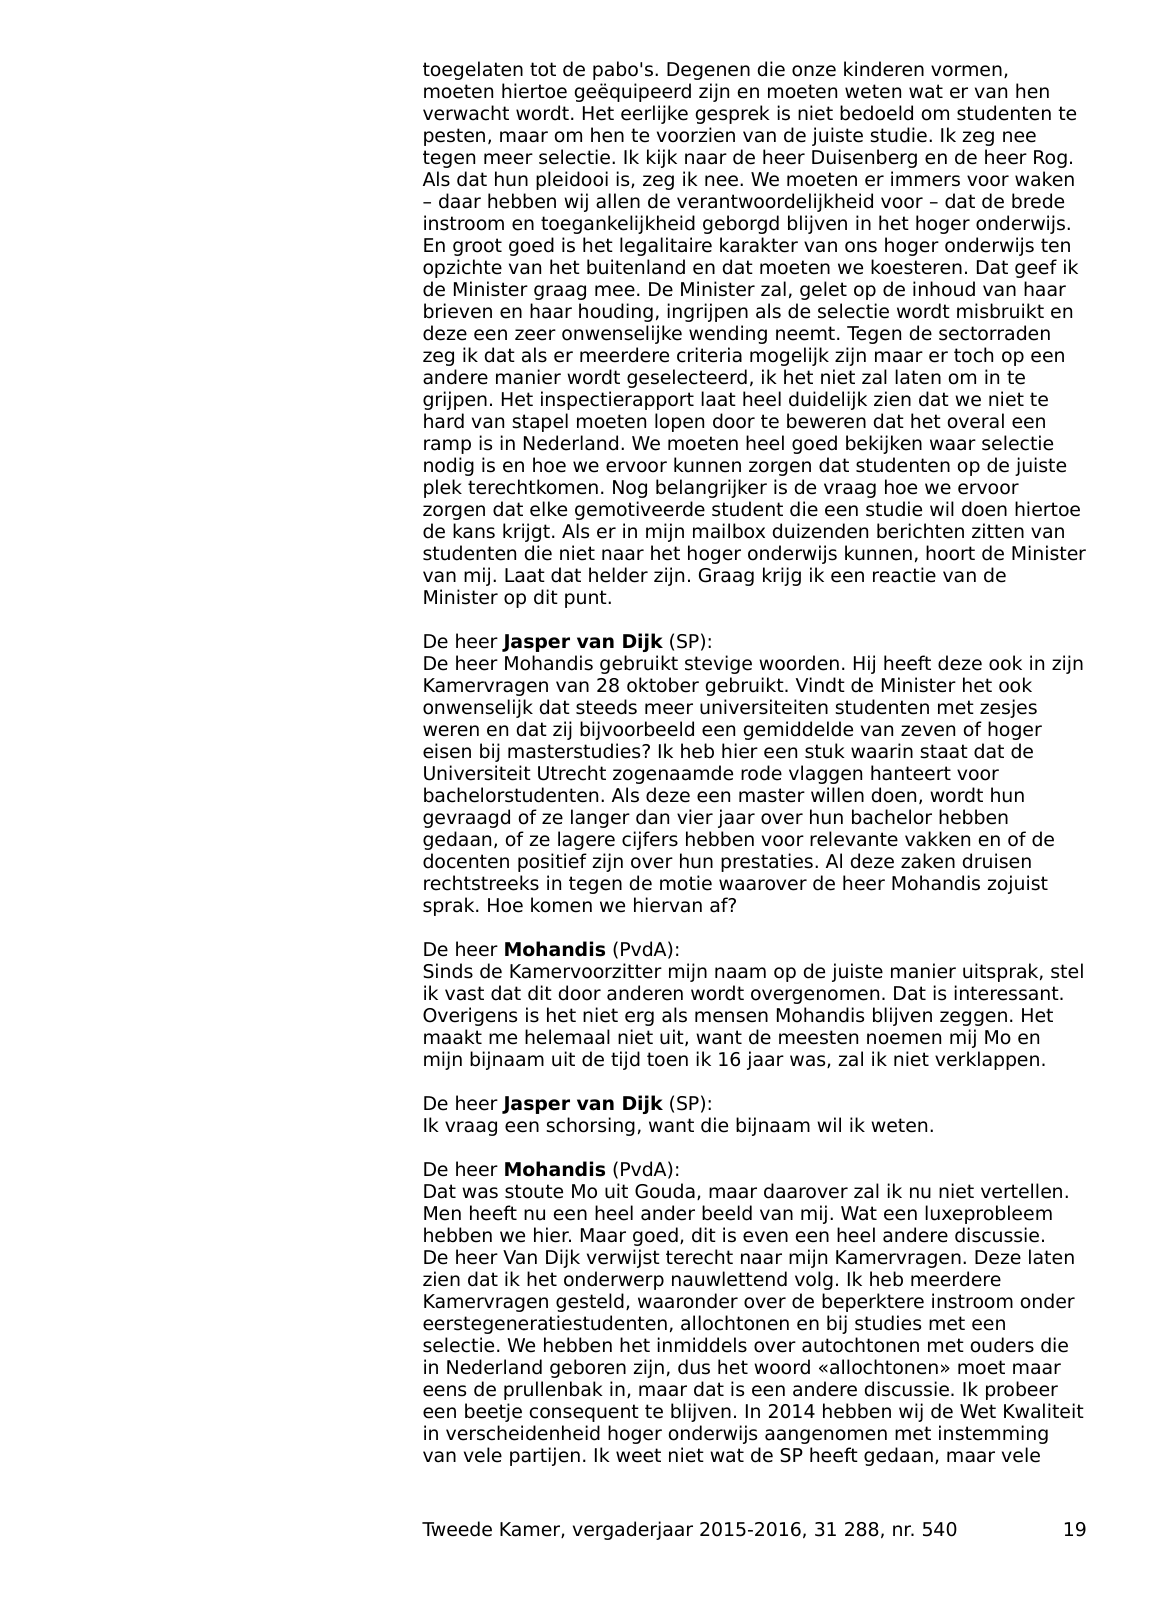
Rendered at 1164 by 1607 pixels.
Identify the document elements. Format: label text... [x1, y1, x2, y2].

text De heer Van Dijk verwijst terecht naar mijn Kamervragen. Deze laten zien dat ik het onderwerp nauwlettend volg. Ik heb meerdere Kamervragen gesteld, waaronder over de beperktere instroom onder eerstegeneratiestudenten, allochtonen en bij studies met een selectie. We hebben het inmiddels over autochtonen met ouders die in Nederland geboren zijn, dus het woord «allochtonen» moet maar eens de prullenbak in, maar dat is een andere discussie. Ik probeer een beetje consequent te blijven. In 2014 hebben wij de Wet Kwaliteit in verscheidenheid hoger onderwijs aangenomen met instemming van vele partijen. Ik weet niet wat de SP heeft gedaan, maar vele [422, 1247, 1087, 1467]
text Ik vraag een schorsing, want die bijnaam wil ik weten. [422, 1115, 1087, 1137]
text De heer Mohandis gebruikt stevige woorden. Hij heeft deze ook in zijn Kamervragen van 28 oktober gebruikt. Vindt de Minister het ook onwenselijk dat steeds meer universiteiten studenten met zesjes weren en dat zij bijvoorbeeld een gemiddelde van zeven of hoger eisen bij masterstudies? Ik heb hier een stuk waarin staat dat de Universiteit Utrecht zogenaamde rode vlaggen hanteert voor bachelorstudenten. Als deze een master willen doen, wordt hun gevraagd of ze langer dan vier jaar over hun bachelor hebben gedaan, of ze lagere cijfers hebben voor relevante vakken en of de docenten positief zijn over hun prestaties. Al deze zaken druisen rechtstreeks in tegen de motie waarover de heer Mohandis zojuist sprak. Hoe komen we hiervan af? [422, 653, 1087, 916]
text toegelaten tot de pabo's. Degenen die onze kinderen vormen, moeten hiertoe geëquipeerd zijn en moeten weten wat er van hen verwacht wordt. Het eerlijke gesprek is niet bedoeld om studenten te pesten, maar om hen te voorzien van de juiste studie. Ik zeg nee tegen meer selectie. Ik kijk naar de heer Duisenberg en de heer Rog. Als dat hun pleidooi is, zeg ik nee. We moeten er immers voor waken – daar hebben wij allen de verantwoordelijkheid voor – dat de brede instroom en toegankelijkheid geborgd blijven in het hoger onderwijs. En groot goed is het legalitaire karakter van ons hoger onderwijs ten opzichte van het buitenland en dat moeten we koesteren. Dat geef ik de Minister graag mee. De Minister zal, gelet op de inhoud van haar brieven en haar houding, ingrijpen als de selectie wordt misbruikt en deze een zeer onwenselijke wending neemt. Tegen de sectorraden zeg ik dat als er meerdere criteria mogelijk zijn maar er toch op een andere manier wordt geselecteerd, ik het niet zal laten om in te grijpen. Het inspectierapport laat heel duidelijk zien dat we niet te hard van stapel moeten lopen door te beweren dat het overal een ramp is in Nederland. We moeten heel goed bekijken waar selectie nodig is en hoe we ervoor kunnen zorgen dat studenten op de juiste plek terechtkomen. Nog belangrijker is de vraag hoe we ervoor zorgen dat elke gemotiveerde student die een studie wil doen hiertoe de kans krijgt. Als er in mijn mailbox duizenden berichten zitten van studenten die niet naar het hoger onderwijs kunnen, hoort de Minister van mij. Laat dat helder zijn. Graag krijg ik een reactie van de Minister op dit punt. [422, 59, 1087, 608]
text De heer Mohandis (PvdA): [422, 939, 1087, 961]
text Sinds de Kamervoorzitter mijn naam op de juiste manier uitsprak, stel ik vast dat dit door anderen wordt overgenomen. Dat is interessant. Overigens is het niet erg als mensen Mohandis blijven zeggen. Het maakt me helemaal niet uit, want de meesten noemen mij Mo en mijn bijnaam uit de tijd toen ik 16 jaar was, zal ik niet verklappen. [422, 961, 1087, 1071]
text De heer Jasper van Dijk (SP): [422, 631, 1087, 653]
text De heer Jasper van Dijk (SP): [422, 1093, 1087, 1115]
text De heer Mohandis (PvdA): [422, 1159, 1087, 1181]
text Dat was stoute Mo uit Gouda, maar daarover zal ik nu niet vertellen. Men heeft nu een heel ander beeld van mij. Wat een luxeprobleem hebben we hier. Maar goed, dit is even een heel andere discussie. [422, 1181, 1087, 1247]
